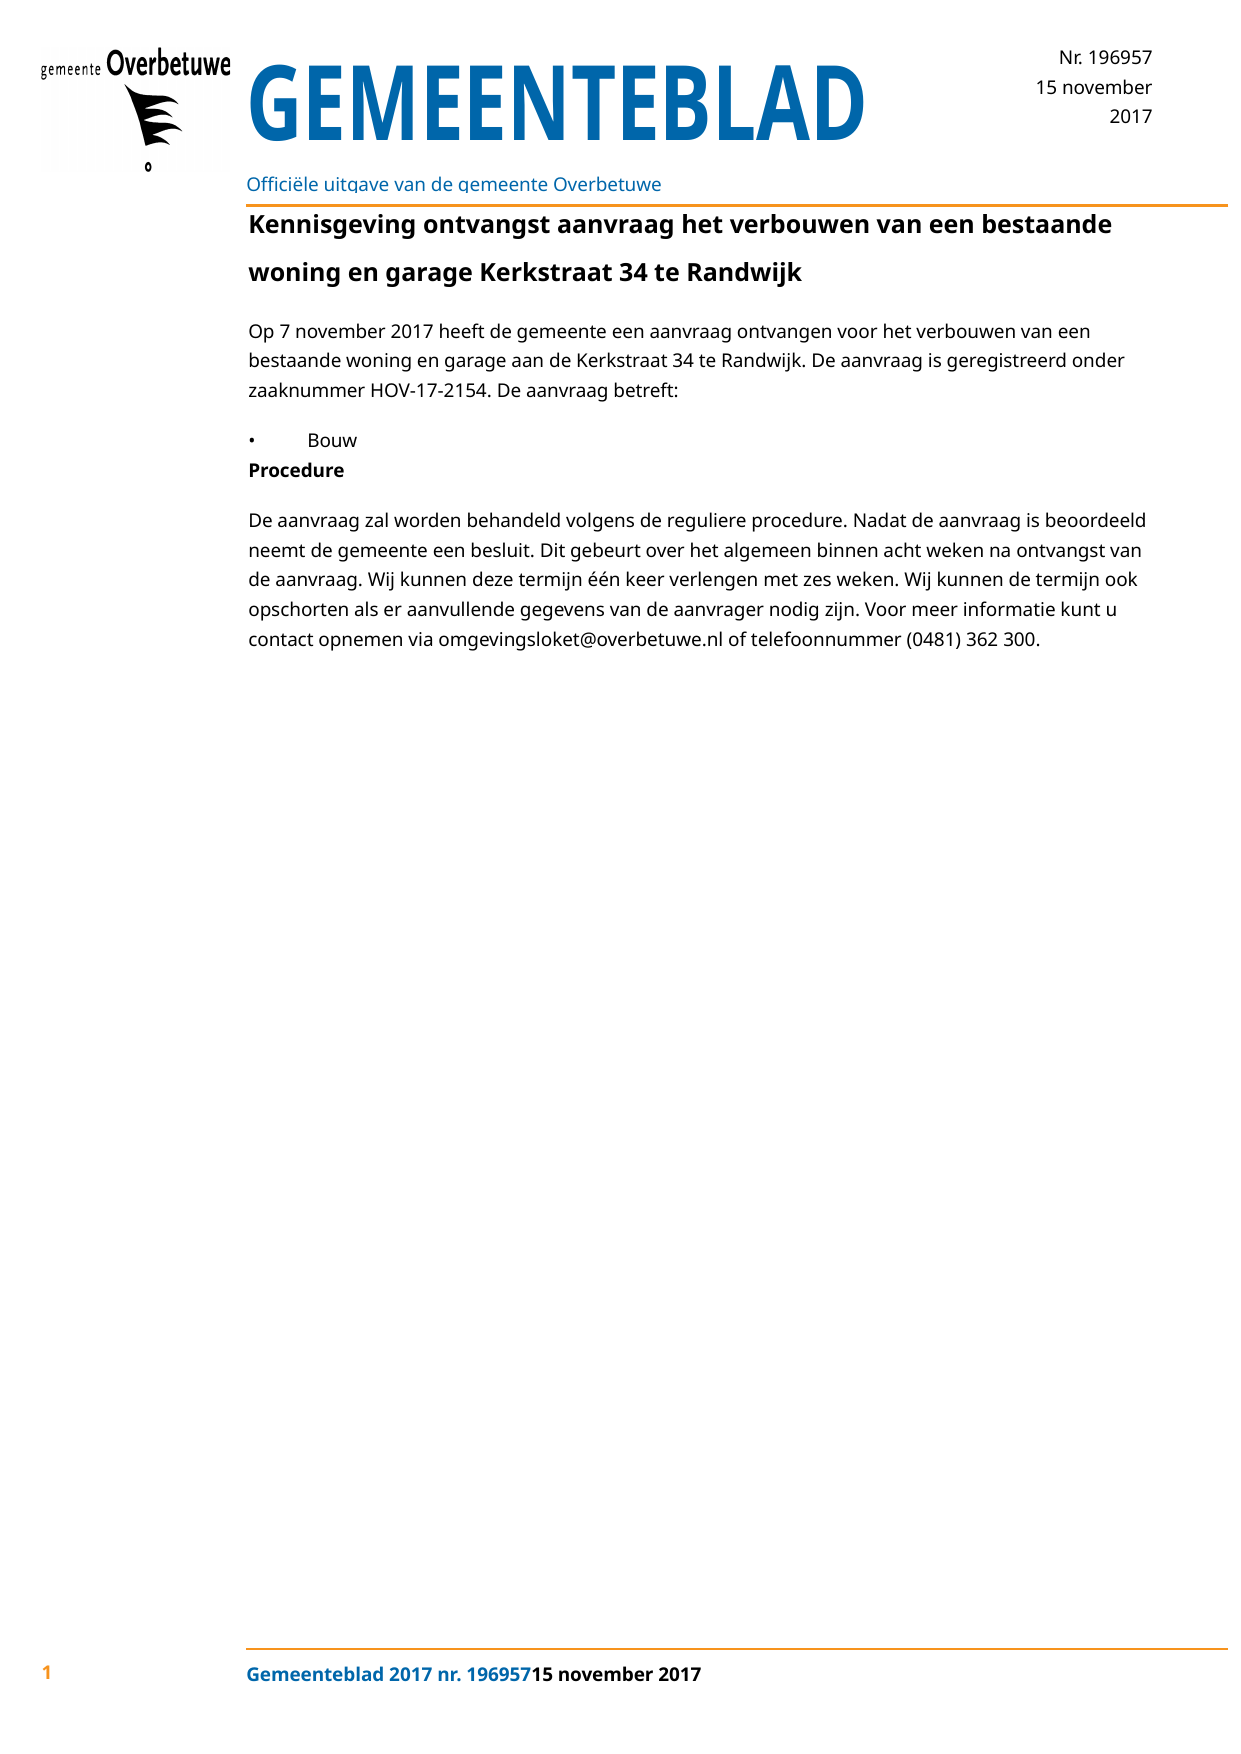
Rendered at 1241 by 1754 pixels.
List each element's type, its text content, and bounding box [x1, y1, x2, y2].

text Op 7 november 2017 heeft de gemeente een aanvraag ontvangen voor het verbouwen van een bestaande woning en garage aan de Kerkstraat 34 te Randwijk. De aanvraag is geregistreerd onder zaaknummer HOV-17-2154. De aanvraag betreft: [248, 318, 1152, 403]
text Kennisgeving ontvangst aanvraag het verbouwen van een bestaande woning en garage Kerkstraat 34 te Randwijk [248, 207, 1152, 288]
list Bouw [248, 427, 1152, 453]
picture [41, 47, 231, 172]
text De aanvraag zal worden behandeld volgens de reguliere procedure. Nadat de aanvraag is beoordeeld neemt de gemeente een besluit. Dit gebeurt over het algemeen binnen acht weken na ontvangst van de aanvraag. Wij kunnen deze termijn één keer verlengen met zes weken. Wij kunnen de termijn ook opschorten als er aanvullende gegevens van de aanvrager nodig zijn. Voor meer informatie kunt u contact opnemen via omgevingsloket@overbetuwe.nl of telefoonnummer (0481) 362 300. [248, 507, 1152, 652]
text Procedure [248, 457, 1152, 483]
